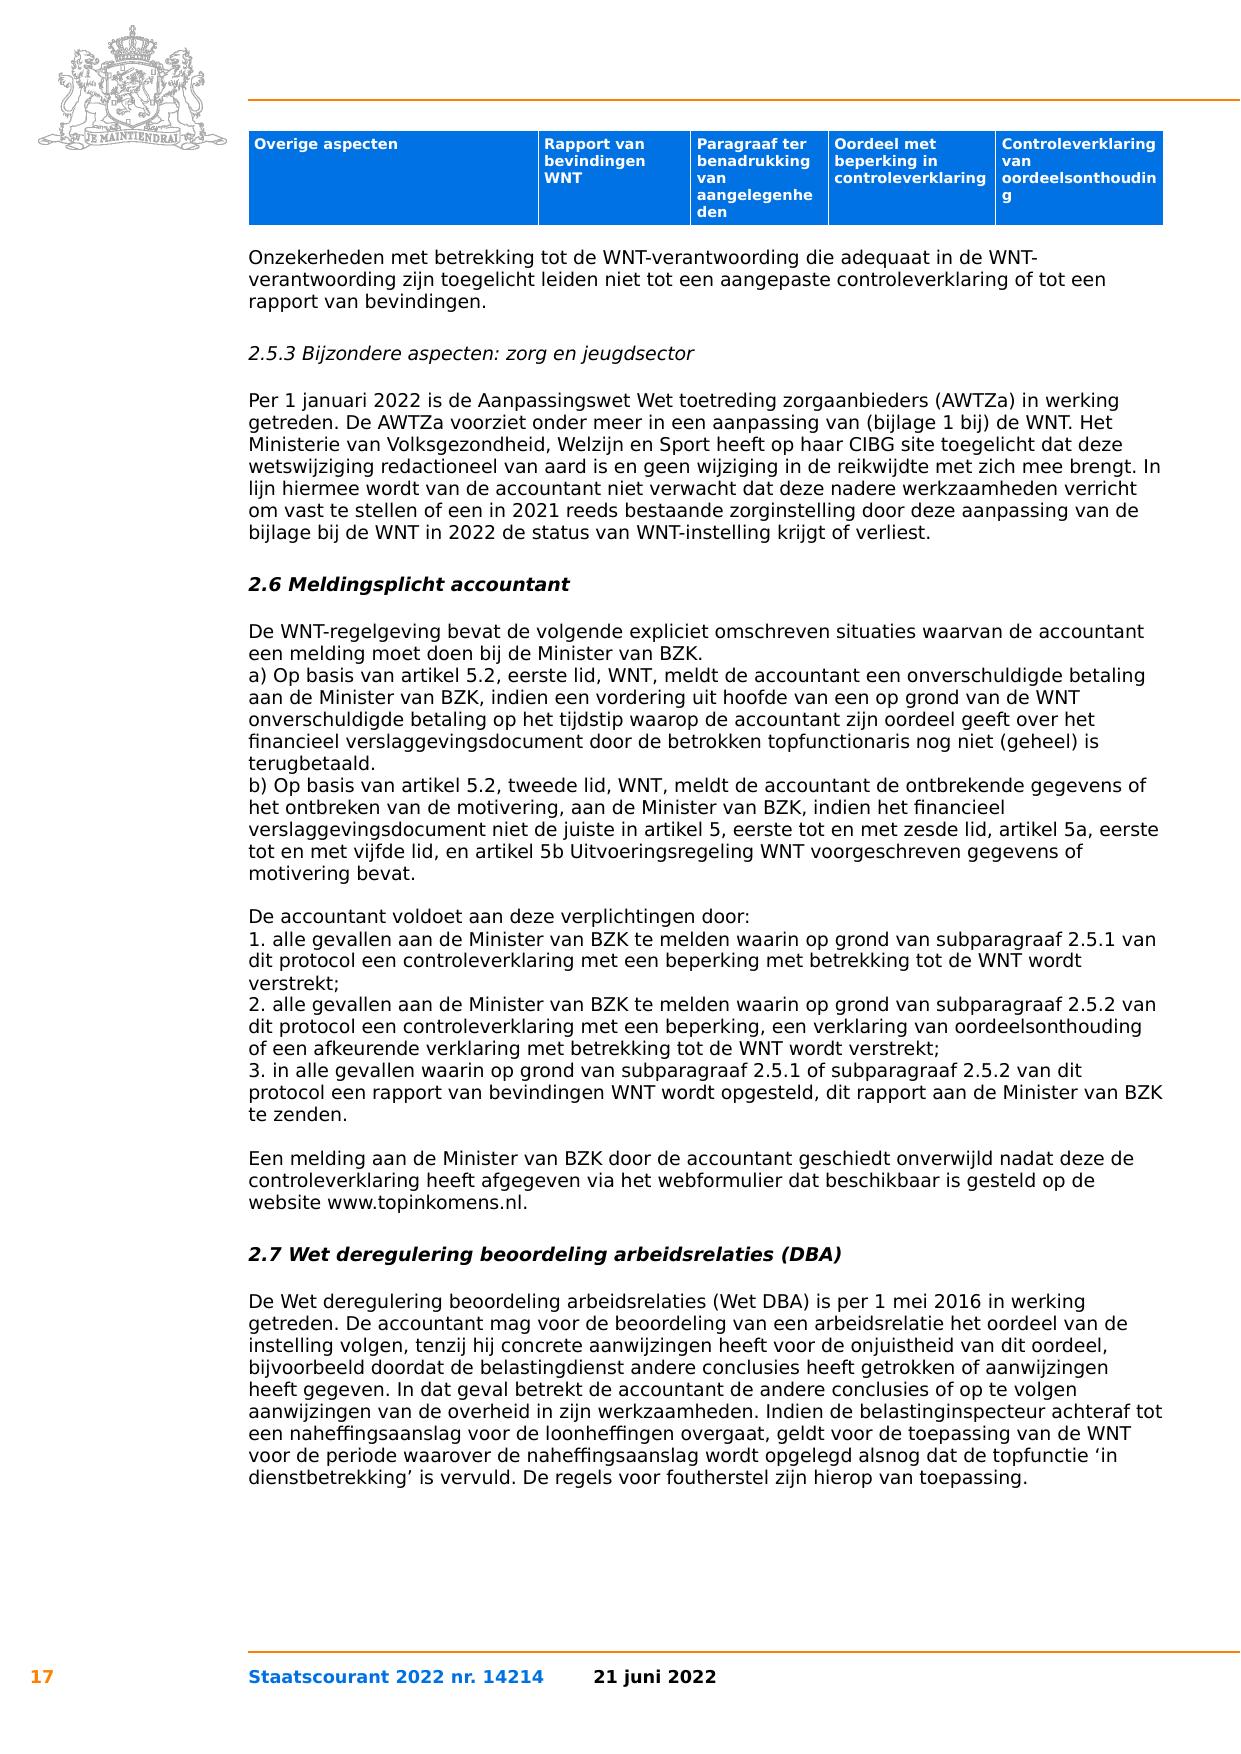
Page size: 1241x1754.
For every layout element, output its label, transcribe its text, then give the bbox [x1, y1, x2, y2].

table_header Rapport van bevindingen WNT [539, 131, 690, 225]
text De Wet deregulering beoordeling arbeidsrelaties (Wet DBA) is per 1 mei 2016 in werking getreden. De accountant mag voor de beoordeling van een arbeidsrelatie het oordeel van de instelling volgen, tenzij hij concrete aanwijzingen heeft voor de onjuistheid van dit oordeel, bijvoorbeeld doordat de belastingdienst andere conclusies heeft getrokken of aanwijzingen heeft gegeven. In dat geval betrekt de accountant de andere conclusies of op te volgen aanwijzingen van de overheid in zijn werkzaamheden. Indien de belastinginspecteur achteraf tot een naheffingsaanslag voor de loonheffingen overgaat, geldt voor de toepassing van de WNT voor de periode waarover de naheffingsaanslag wordt opgelegd alsnog dat de topfunctie ‘in dienstbetrekking’ is vervuld. De regels voor foutherstel zijn hierop van toepassing. [248, 1291, 1163, 1489]
table_header Overige aspecten [249, 131, 538, 225]
text Een melding aan de Minister van BZK door de accountant geschiedt onverwijld nadat deze de controleverklaring heeft afgegeven via het webformulier dat beschikbaar is gesteld op de website www.topinkomens.nl. [248, 1148, 1163, 1214]
text a) Op basis van artikel 5.2, eerste lid, WNT, meldt de accountant een onverschuldigde betaling aan de Minister van BZK, indien een vordering uit hoofde van een op grond van de WNT onverschuldigde betaling op het tijdstip waarop de accountant zijn oordeel geeft over het financieel verslaggevingsdocument door de betrokken topfunctionaris nog niet (geheel) is terugbetaald. [248, 665, 1163, 775]
text Per 1 januari 2022 is de Aanpassingswet Wet toetreding zorgaanbieders (AWTZa) in werking getreden. De AWTZa voorziet onder meer in een aanpassing van (bijlage 1 bij) de WNT. Het Ministerie van Volksgezondheid, Welzijn en Sport heeft op haar CIBG site toegelicht dat deze wetswijziging redactioneel van aard is en geen wijziging in de reikwijdte met zich mee brengt. In lijn hiermee wordt van de accountant niet verwacht dat deze nadere werkzaamheden verricht om vast te stellen of een in 2021 reeds bestaande zorginstelling door deze aanpassing van de bijlage bij de WNT in 2022 de status van WNT-instelling krijgt of verliest. [248, 390, 1163, 544]
subtitle 2.7 Wet deregulering beoordeling arbeidsrelaties (DBA) [248, 1244, 1163, 1266]
subtitle 2.5.3 Bijzondere aspecten: zorg en jeugdsector [248, 343, 1163, 365]
text De WNT-regelgeving bevat de volgende expliciet omschreven situaties waarvan de accountant een melding moet doen bij de Minister van BZK. [248, 621, 1163, 665]
text 3. in alle gevallen waarin op grond van subparagraaf 2.5.1 of subparagraaf 2.5.2 van dit protocol een rapport van bevindingen WNT wordt opgesteld, dit rapport aan de Minister van BZK te zenden. [248, 1060, 1163, 1126]
table_header Paragraaf ter benadrukking van aangelegenheden [691, 131, 828, 225]
text b) Op basis van artikel 5.2, tweede lid, WNT, meldt de accountant de ontbrekende gegevens of het ontbreken van de motivering, aan de Minister van BZK, indien het financieel verslaggevingsdocument niet de juiste in artikel 5, eerste tot en met zesde lid, artikel 5a, eerste tot en met vijfde lid, en artikel 5b Uitvoeringsregeling WNT voorgeschreven gegevens of motivering bevat. [248, 775, 1163, 884]
text De accountant voldoet aan deze verplichtingen door: [248, 906, 1163, 928]
text Onzekerheden met betrekking tot de WNT-verantwoording die adequaat in de WNT-verantwoording zijn toegelicht leiden niet tot een aangepaste controleverklaring of tot een rapport van bevindingen. [248, 247, 1163, 313]
table_header Controleverklaring van oordeelsonthouding [996, 131, 1163, 225]
text 2. alle gevallen aan de Minister van BZK te melden waarin op grond van subparagraaf 2.5.2 van dit protocol een controleverklaring met een beperking, een verklaring van oordeelsonthouding of een afkeurende verklaring met betrekking tot de WNT wordt verstrekt; [248, 994, 1163, 1060]
picture [38, 25, 227, 150]
text 1. alle gevallen aan de Minister van BZK te melden waarin op grond van subparagraaf 2.5.1 van dit protocol een controleverklaring met een beperking met betrekking tot de WNT wordt verstrekt; [248, 928, 1163, 994]
subtitle 2.6 Meldingsplicht accountant [248, 574, 1163, 596]
table_header Oordeel met beperking in controleverklaring [829, 131, 995, 225]
